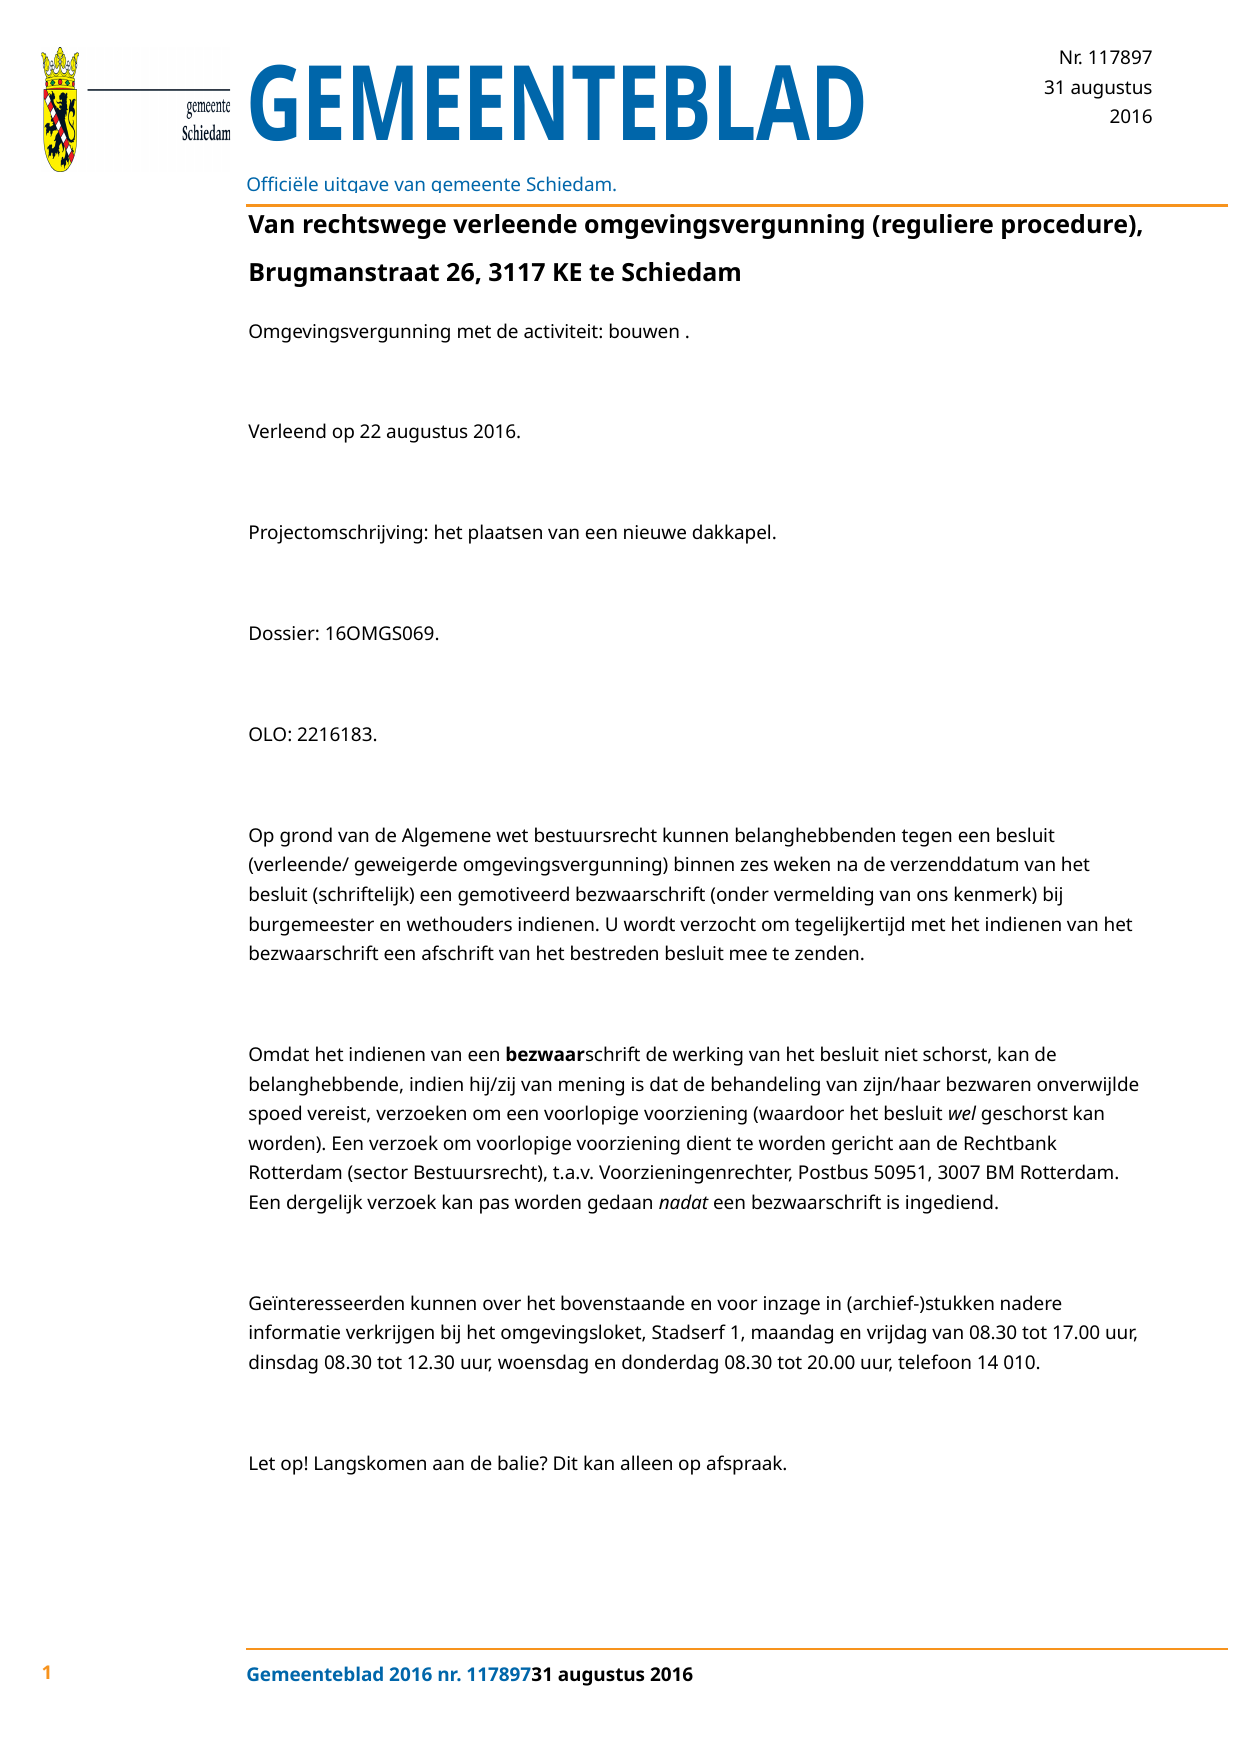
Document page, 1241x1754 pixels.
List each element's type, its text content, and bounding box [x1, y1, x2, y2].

text Dossier: 16OMGS069. [248, 620, 1152, 646]
picture [41, 47, 231, 172]
text Van rechtswege verleende omgevingsvergunning (reguliere procedure), Brugmanstraat 26, 3117 KE te Schiedam [248, 207, 1152, 288]
text Projectomschrijving: het plaatsen van een nieuwe dakkapel. [248, 519, 1152, 545]
text Geïnteresseerden kunnen over het bovenstaande en voor inzage in (archief-)stukken nadere informatie verkrijgen bij het omgevingsloket, Stadserf 1, maandag en vrijdag van 08.30 tot 17.00 uur, dinsdag 08.30 tot 12.30 uur, woensdag en donderdag 08.30 tot 20.00 uur, telefoon 14 010. [248, 1290, 1152, 1375]
text OLO: 2216183. [248, 721, 1152, 747]
text Op grond van de Algemene wet bestuursrecht kunnen belanghebbenden tegen een besluit (verleende/ geweigerde omgevingsvergunning) binnen zes weken na de verzenddatum van het besluit (schriftelijk) een gemotiveerd bezwaarschrift (onder vermelding van ons kenmerk) bij burgemeester en wethouders indienen. U wordt verzocht om tegelijkertijd met het indienen van het bezwaarschrift een afschrift van het bestreden besluit mee te zenden. [248, 822, 1152, 966]
text Let op! Langskomen aan de balie? Dit kan alleen op afspraak. [248, 1450, 1152, 1476]
text Verleend op 22 augustus 2016. [248, 419, 1152, 444]
text Omgevingsvergunning met de activiteit: bouwen . [248, 318, 1152, 344]
text Omdat het indienen van een bezwaarschrift de werking van het besluit niet schorst, kan de belanghebbende, indien hij/zij van mening is dat de behandeling van zijn/haar bezwaren onverwijlde spoed vereist, verzoeken om een voorlopige voorziening (waardoor het besluit wel geschorst kan worden). Een verzoek om voorlopige voorziening dient te worden gericht aan de Rechtbank Rotterdam (sector Bestuursrecht), t.a.v. Voorzieningenrechter, Postbus 50951, 3007 BM Rotterdam. Een dergelijk verzoek kan pas worden gedaan nadat een bezwaarschrift is ingediend. [248, 1041, 1152, 1215]
